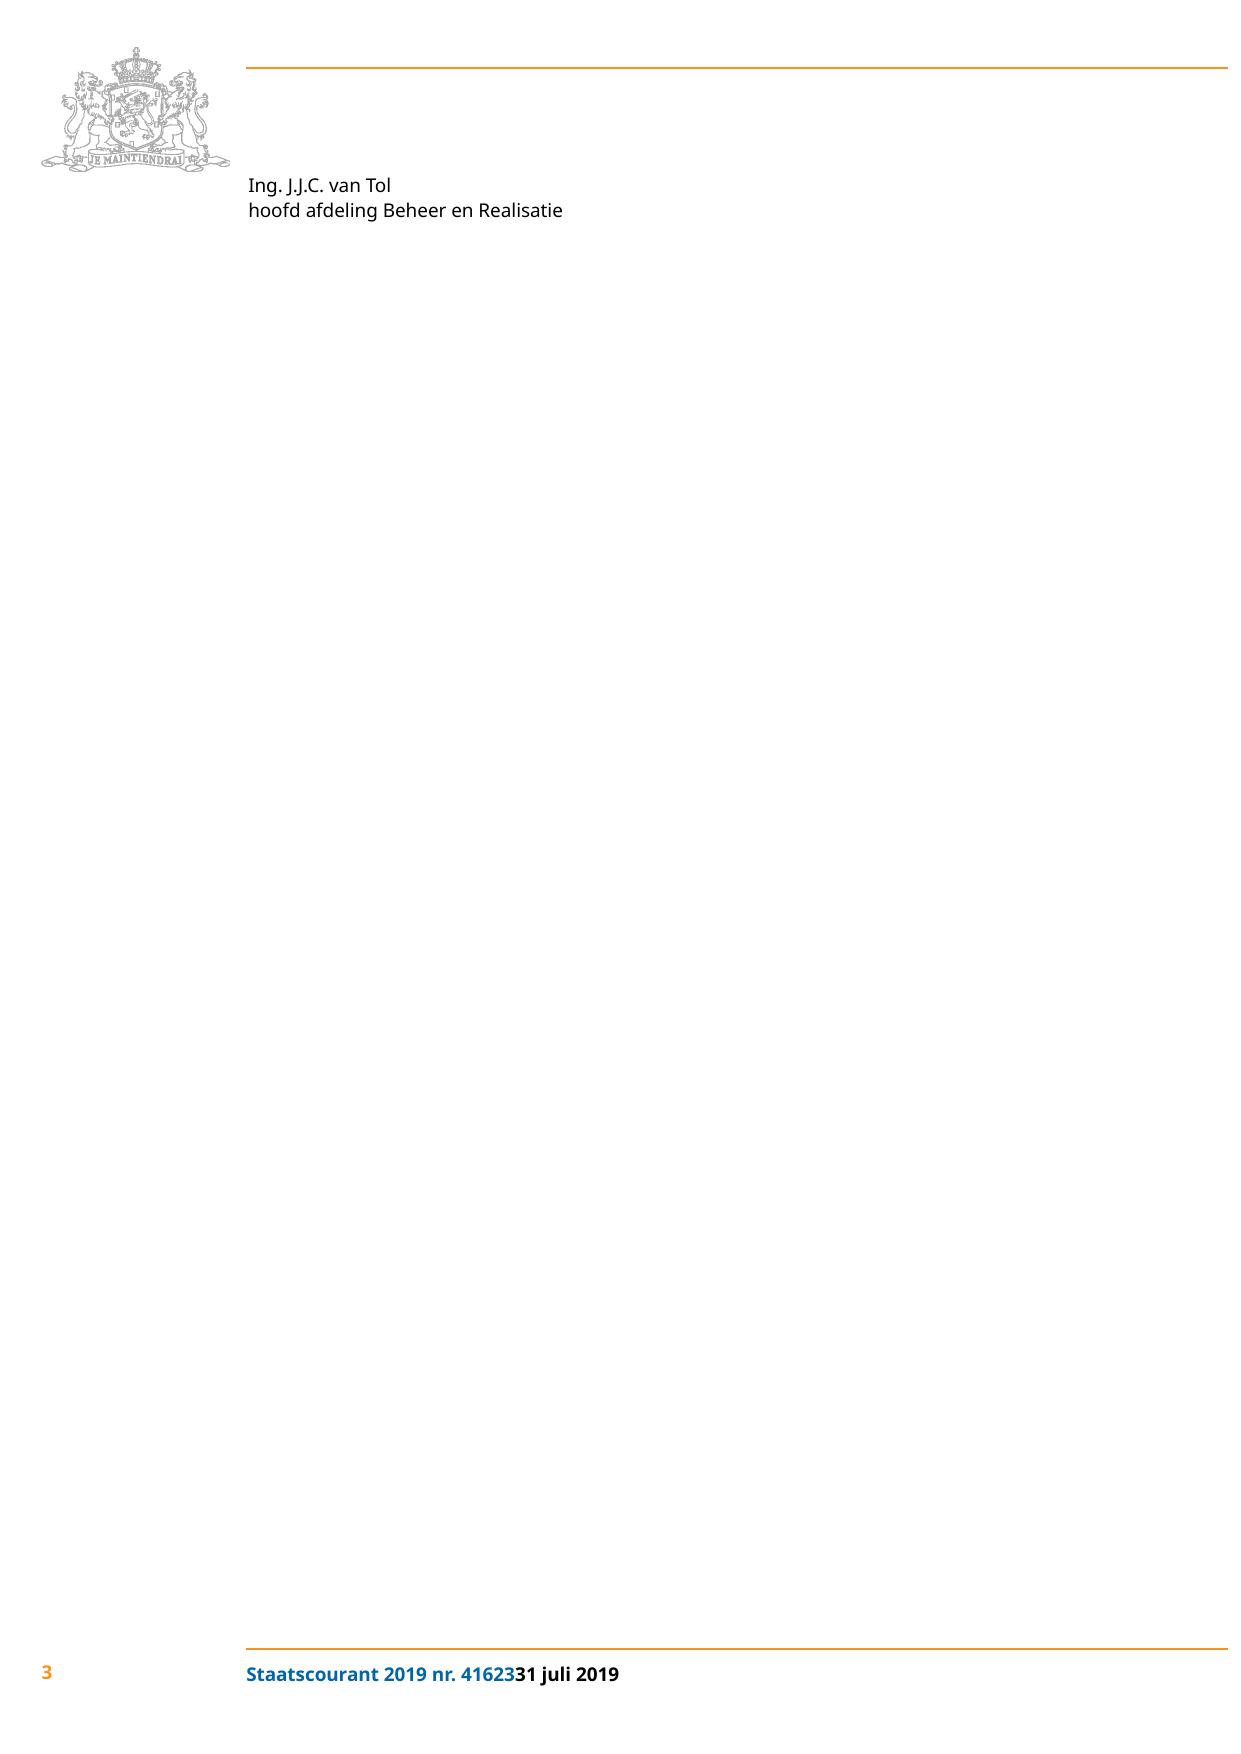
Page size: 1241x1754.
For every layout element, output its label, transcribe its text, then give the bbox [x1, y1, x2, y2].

text hoofd afdeling Beheer en Realisatie [248, 198, 1152, 223]
picture [41, 47, 231, 172]
text Ing. J.J.C. van Tol [248, 172, 1152, 198]
